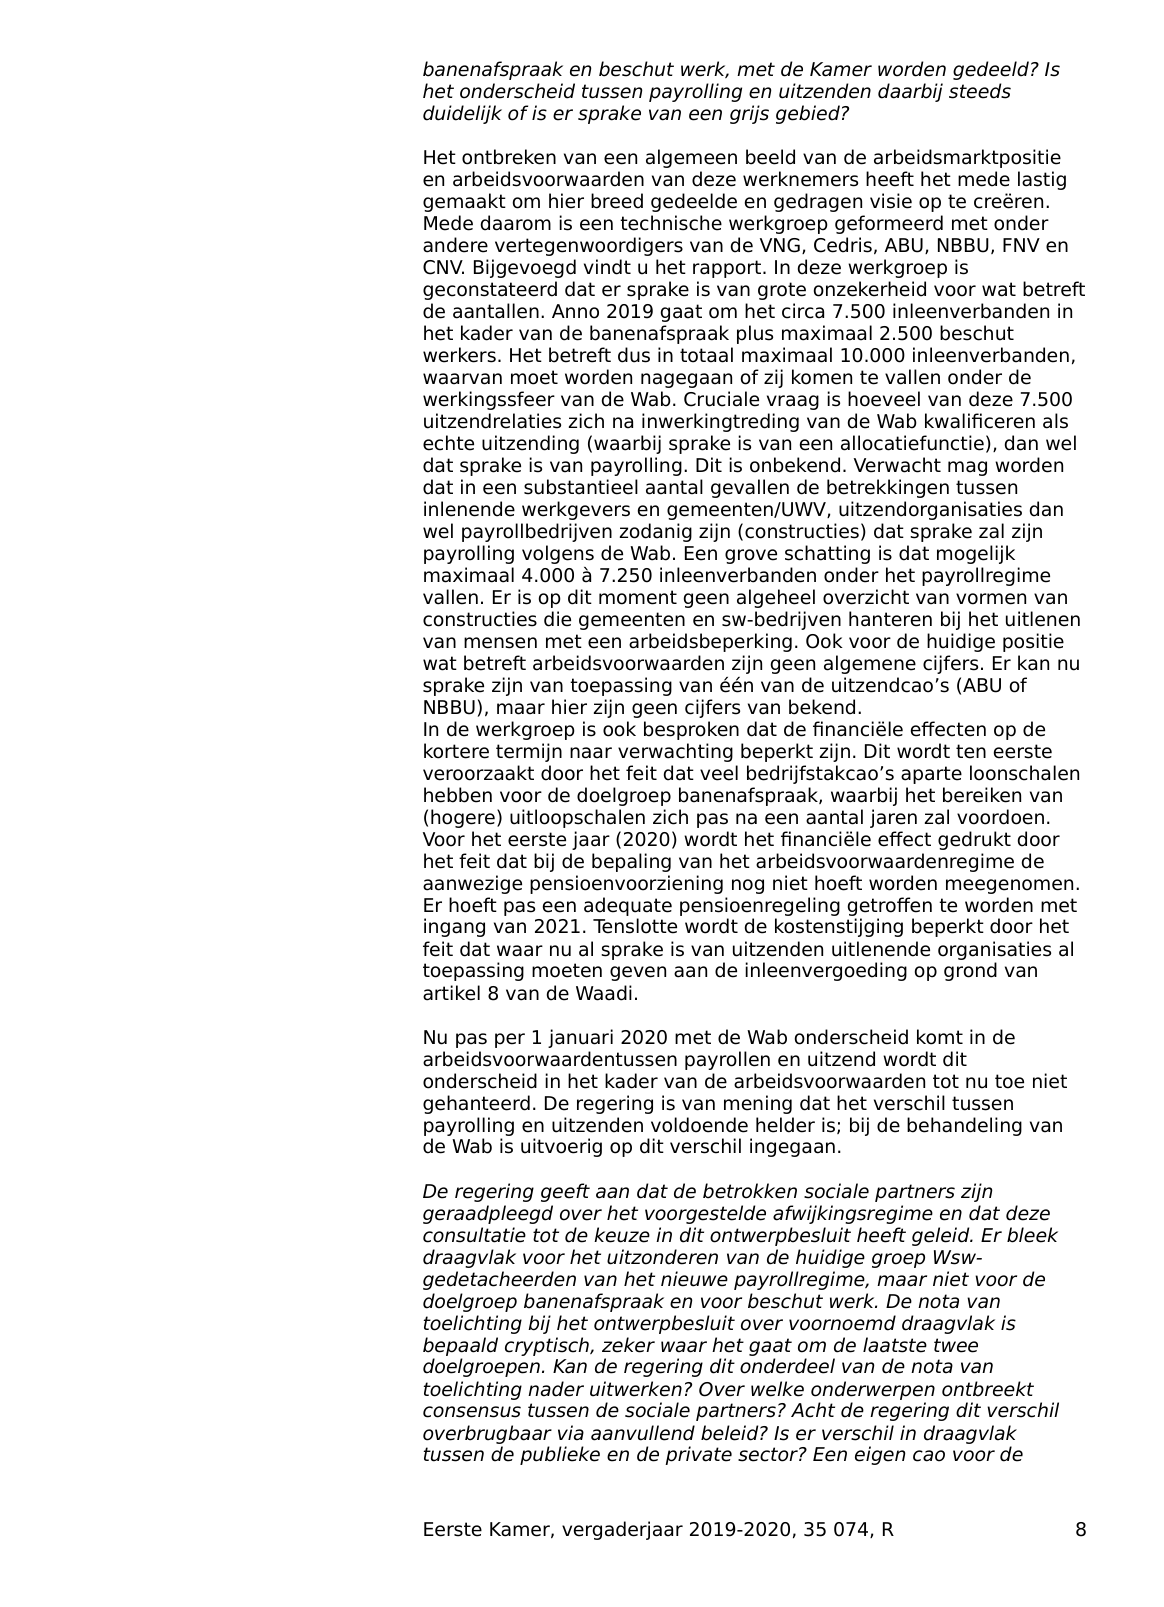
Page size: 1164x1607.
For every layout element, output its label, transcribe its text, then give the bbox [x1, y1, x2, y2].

text banenafspraak en beschut werk, met de Kamer worden gedeeld? Is het onderscheid tussen payrolling en uitzenden daarbij steeds duidelijk of is er sprake van een grijs gebied? [422, 59, 1087, 125]
text In de werkgroep is ook besproken dat de financiële effecten op de kortere termijn naar verwachting beperkt zijn. Dit wordt ten eerste veroorzaakt door het feit dat veel bedrijfstakcao’s aparte loonschalen hebben voor de doelgroep banenafspraak, waarbij het bereiken van (hogere) uitloopschalen zich pas na een aantal jaren zal voordoen. Voor het eerste jaar (2020) wordt het financiële effect gedrukt door het feit dat bij de bepaling van het arbeidsvoorwaardenregime de aanwezige pensioenvoorziening nog niet hoeft worden meegenomen. Er hoeft pas een adequate pensioenregeling getroffen te worden met ingang van 2021. Tenslotte wordt de kostenstijging beperkt door het feit dat waar nu al sprake is van uitzenden uitlenende organisaties al toepassing moeten geven aan de inleenvergoeding op grond van artikel 8 van de Waadi. [422, 719, 1087, 1004]
text Nu pas per 1 januari 2020 met de Wab onderscheid komt in de arbeidsvoorwaardentussen payrollen en uitzend wordt dit onderscheid in het kader van de arbeidsvoorwaarden tot nu toe niet gehanteerd. De regering is van mening dat het verschil tussen payrolling en uitzenden voldoende helder is; bij de behandeling van de Wab is uitvoerig op dit verschil ingegaan. [422, 1027, 1087, 1158]
text De regering geeft aan dat de betrokken sociale partners zijn geraadpleegd over het voorgestelde afwijkingsregime en dat deze consultatie tot de keuze in dit ontwerpbesluit heeft geleid. Er bleek draagvlak voor het uitzonderen van de huidige groep Wsw-gedetacheerden van het nieuwe payrollregime, maar niet voor de doelgroep banenafspraak en voor beschut werk. De nota van toelichting bij het ontwerpbesluit over voornoemd draagvlak is bepaald cryptisch, zeker waar het gaat om de laatste twee doelgroepen. Kan de regering dit onderdeel van de nota van toelichting nader uitwerken? Over welke onderwerpen ontbreekt consensus tussen de sociale partners? Acht de regering dit verschil overbrugbaar via aanvullend beleid? Is er verschil in draagvlak tussen de publieke en de private sector? Een eigen cao voor de [422, 1181, 1087, 1466]
text Het ontbreken van een algemeen beeld van de arbeidsmarktpositie en arbeidsvoorwaarden van deze werknemers heeft het mede lastig gemaakt om hier breed gedeelde en gedragen visie op te creëren. Mede daarom is een technische werkgroep geformeerd met onder andere vertegenwoordigers van de VNG, Cedris, ABU, NBBU, FNV en CNV. Bijgevoegd vindt u het rapport. In deze werkgroep is geconstateerd dat er sprake is van grote onzekerheid voor wat betreft de aantallen. Anno 2019 gaat om het circa 7.500 inleenverbanden in het kader van de banenafspraak plus maximaal 2.500 beschut werkers. Het betreft dus in totaal maximaal 10.000 inleenverbanden, waarvan moet worden nagegaan of zij komen te vallen onder de werkingssfeer van de Wab. Cruciale vraag is hoeveel van deze 7.500 uitzendrelaties zich na inwerkingtreding van de Wab kwalificeren als echte uitzending (waarbij sprake is van een allocatiefunctie), dan wel dat sprake is van payrolling. Dit is onbekend. Verwacht mag worden dat in een substantieel aantal gevallen de betrekkingen tussen inlenende werkgevers en gemeenten/UWV, uitzendorganisaties dan wel payrollbedrijven zodanig zijn (constructies) dat sprake zal zijn payrolling volgens de Wab. Een grove schatting is dat mogelijk maximaal 4.000 à 7.250 inleenverbanden onder het payrollregime vallen. Er is op dit moment geen algeheel overzicht van vormen van constructies die gemeenten en sw-bedrijven hanteren bij het uitlenen van mensen met een arbeidsbeperking. Ook voor de huidige positie wat betreft arbeidsvoorwaarden zijn geen algemene cijfers. Er kan nu sprake zijn van toepassing van één van de uitzendcao’s (ABU of NBBU), maar hier zijn geen cijfers van bekend. [422, 147, 1087, 719]
